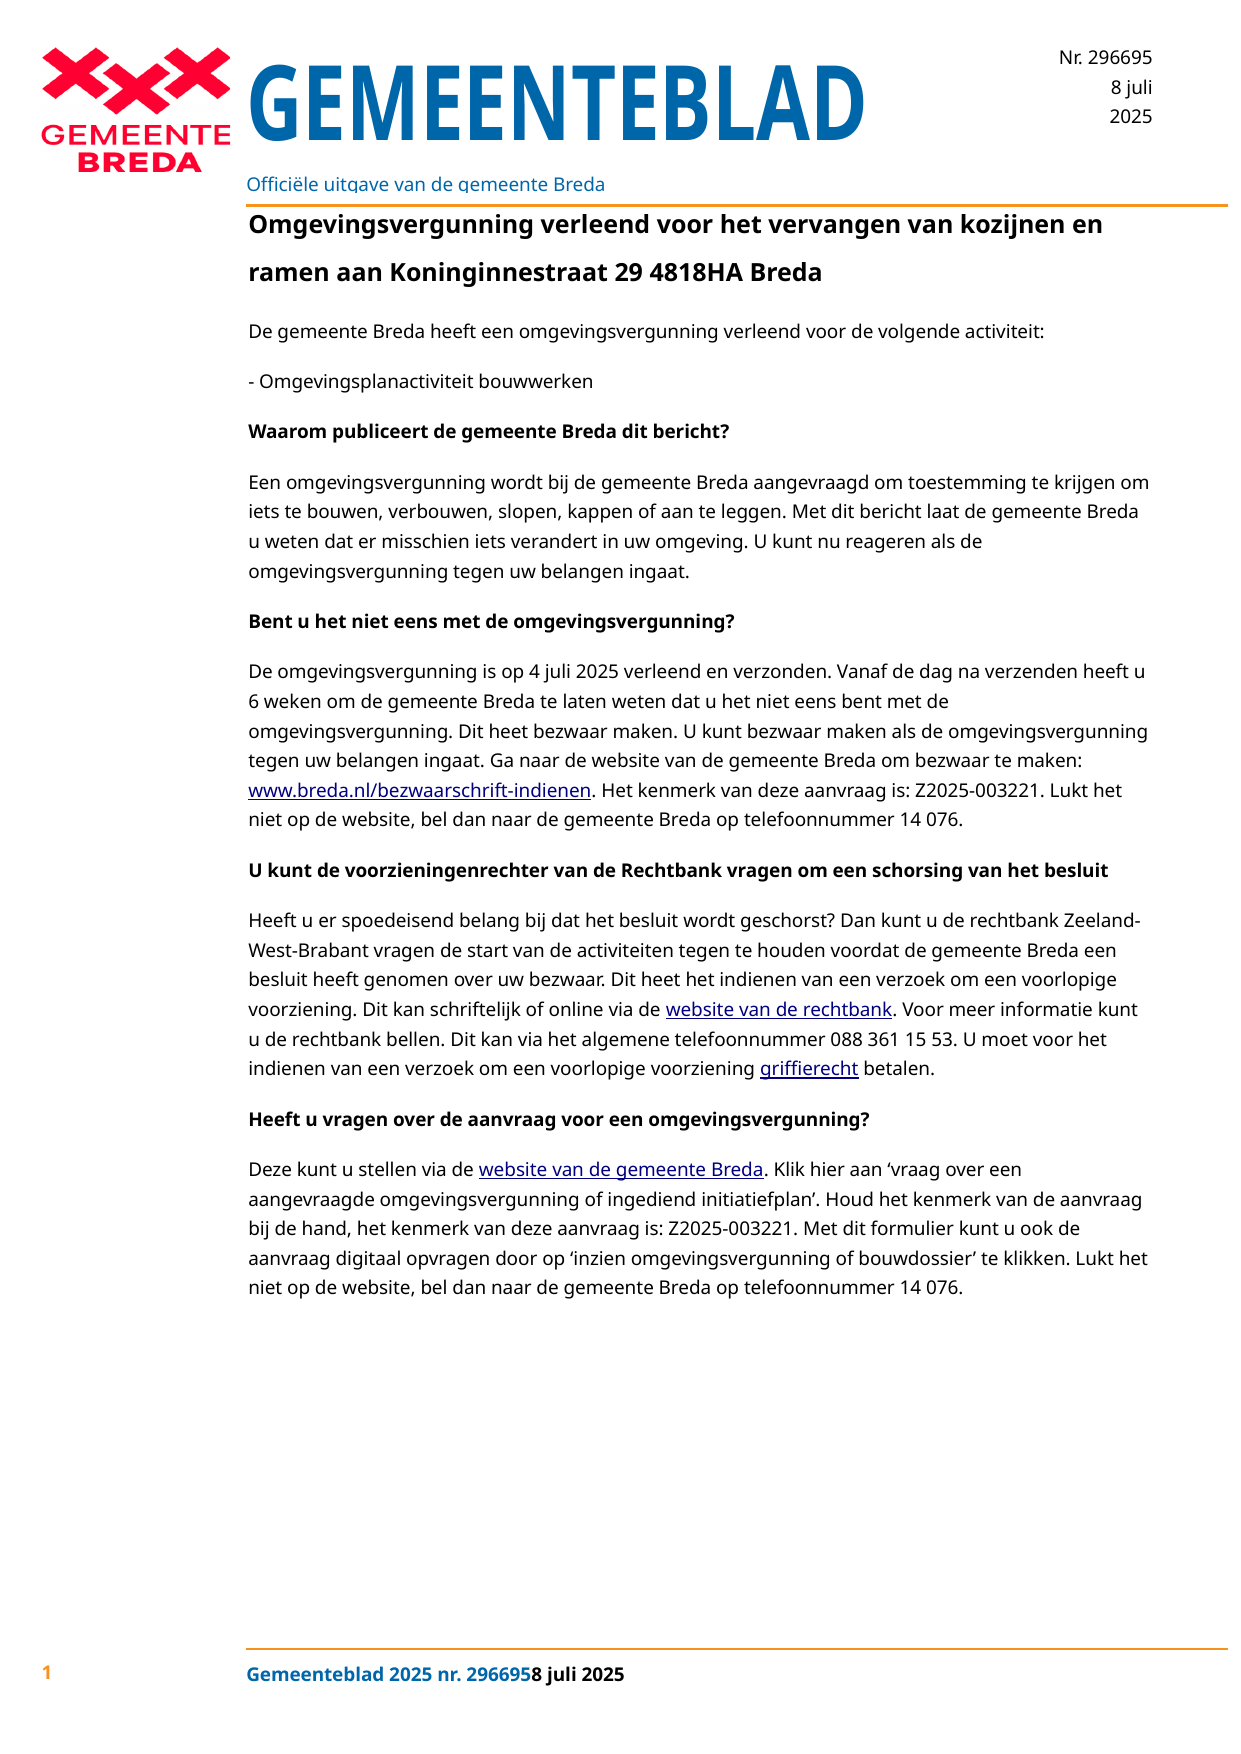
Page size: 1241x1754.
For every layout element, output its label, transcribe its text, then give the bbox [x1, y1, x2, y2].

text - Omgevingsplanactiviteit bouwwerken [248, 368, 1152, 394]
text U kunt de voorzieningenrechter van de Rechtbank vragen om een schorsing van het besluit [248, 857, 1152, 883]
text Heeft u er spoedeisend belang bij dat het besluit wordt geschorst? Dan kunt u de rechtbank Zeeland-West-Brabant vragen de start van de activiteiten tegen te houden voordat de gemeente Breda een besluit heeft genomen over uw bezwaar. Dit heet het indienen van een verzoek om een voorlopige voorziening. Dit kan schriftelijk of online via de website van de rechtbank. Voor meer informatie kunt u de rechtbank bellen. Dit kan via het algemene telefoonnummer 088 361 15 53. U moet voor het indienen van een verzoek om een voorlopige voorziening griffierecht betalen. [248, 907, 1152, 1081]
text De gemeente Breda heeft een omgevingsvergunning verleend voor de volgende activiteit: [248, 318, 1152, 344]
text Waarom publiceert de gemeente Breda dit bericht? [248, 419, 1152, 444]
text De omgevingsvergunning is op 4 juli 2025 verleend en verzonden. Vanaf de dag na verzenden heeft u 6 weken om de gemeente Breda te laten weten dat u het niet eens bent met de omgevingsvergunning. Dit heet bezwaar maken. U kunt bezwaar maken als de omgevingsvergunning tegen uw belangen ingaat. Ga naar de website van de gemeente Breda om bezwaar te maken: www.breda.nl/bezwaarschrift-indienen. Het kenmerk van deze aanvraag is: Z2025-003221. Lukt het niet op de website, bel dan naar de gemeente Breda op telefoonnummer 14 076. [248, 659, 1152, 832]
text Deze kunt u stellen via de website van de gemeente Breda. Klik hier aan ‘vraag over een aangevraagde omgevingsvergunning of ingediend initiatiefplan’. Houd het kenmerk van de aanvraag bij de hand, het kenmerk van deze aanvraag is: Z2025-003221. Met dit formulier kunt u ook de aanvraag digitaal opvragen door op ‘inzien omgevingsvergunning of bouwdossier’ te klikken. Lukt het niet op de website, bel dan naar de gemeente Breda op telefoonnummer 14 076. [248, 1156, 1152, 1300]
text Heeft u vragen over de aanvraag voor een omgevingsvergunning? [248, 1106, 1152, 1132]
text Omgevingsvergunning verleend voor het vervangen van kozijnen en ramen aan Koninginnestraat 29 4818HA Breda [248, 207, 1152, 288]
text Bent u het niet eens met de omgevingsvergunning? [248, 608, 1152, 634]
picture [41, 47, 231, 172]
text Een omgevingsvergunning wordt bij de gemeente Breda aangevraagd om toestemming te krijgen om iets te bouwen, verbouwen, slopen, kappen of aan te leggen. Met dit bericht laat de gemeente Breda u weten dat er misschien iets verandert in uw omgeving. U kunt nu reageren als de omgevingsvergunning tegen uw belangen ingaat. [248, 469, 1152, 584]
